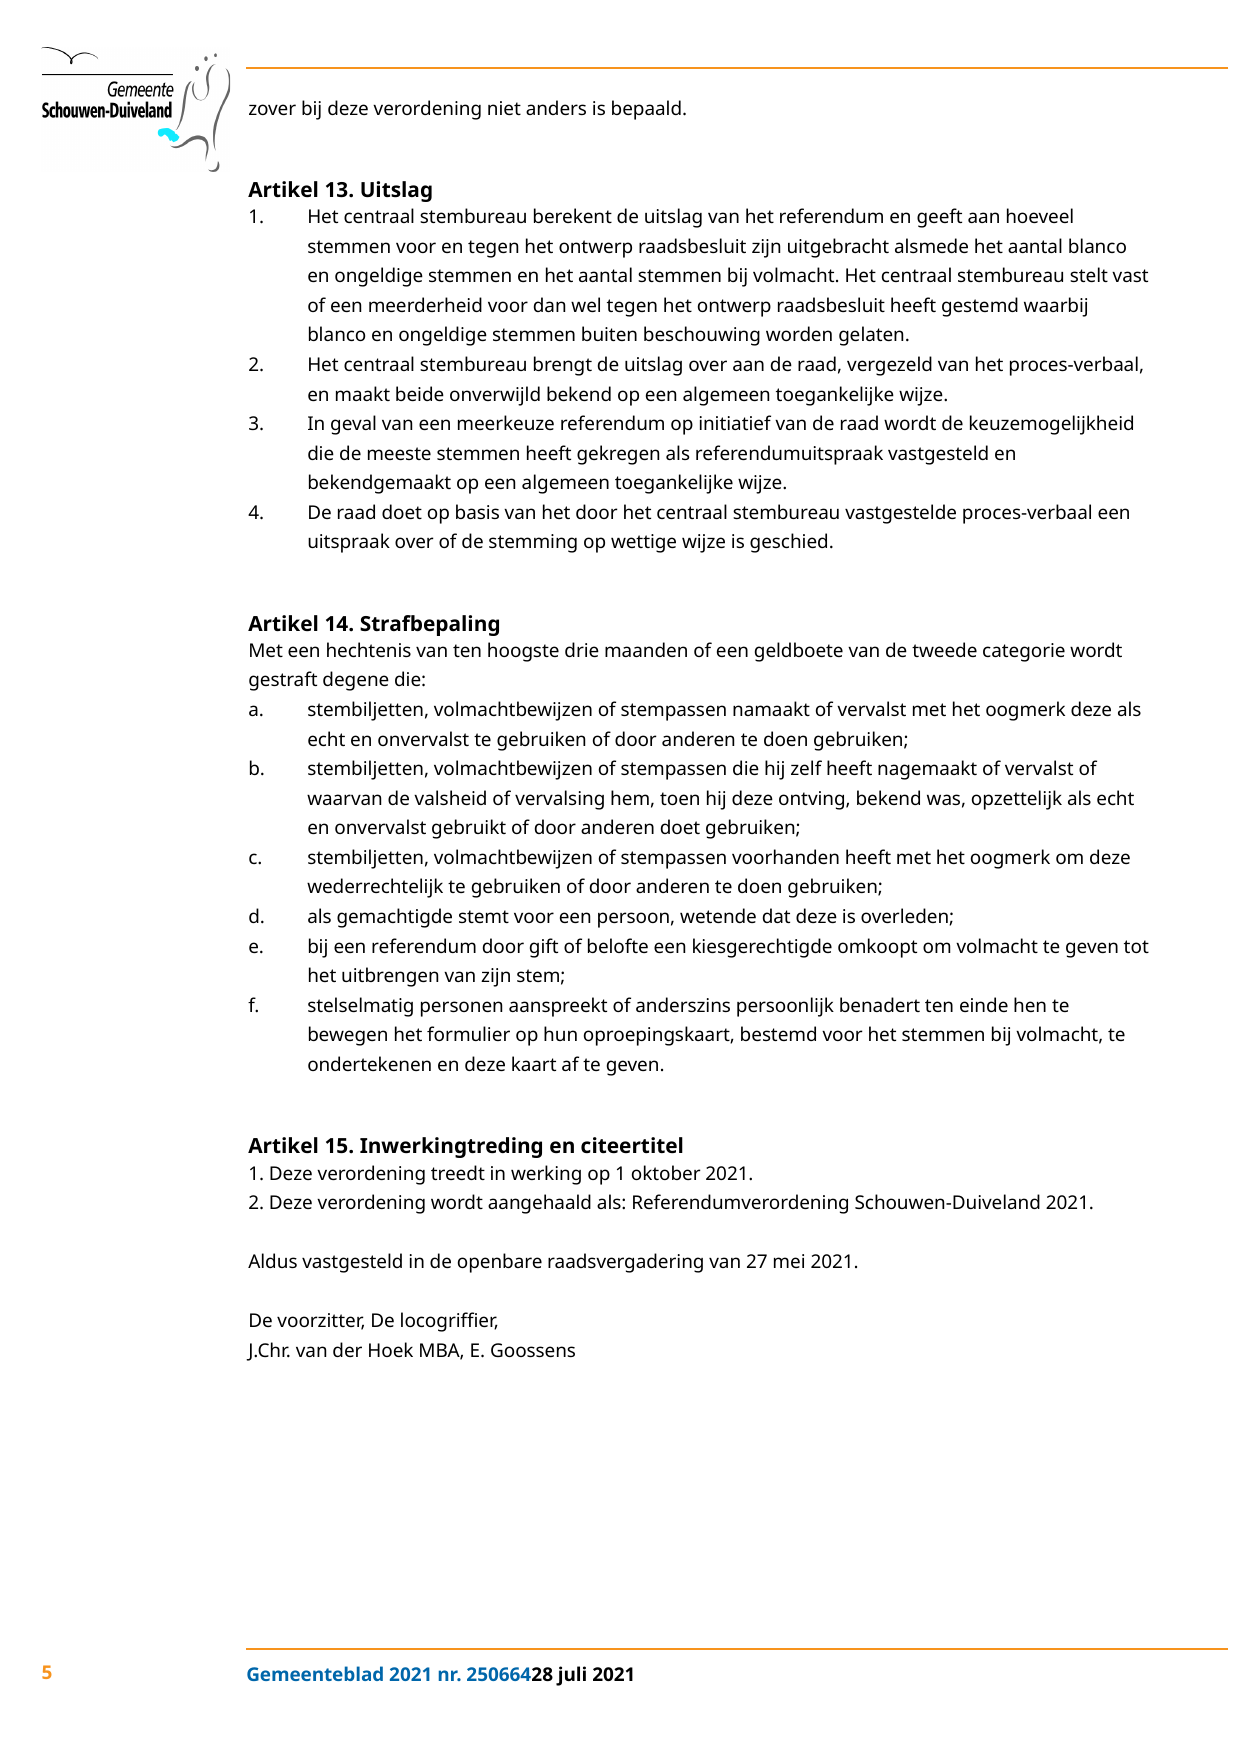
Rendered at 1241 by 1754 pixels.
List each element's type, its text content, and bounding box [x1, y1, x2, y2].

text De voorzitter, De locogriffier, [248, 1308, 1152, 1333]
list stelselmatig personen aanspreekt of anderszins persoonlijk benadert ten einde hen te bewegen het formulier op hun oproepingskaart, bestemd voor het stemmen bij volmacht, te ondertekenen en deze kaart af te geven. [248, 992, 1152, 1077]
list Het centraal stembureau berekent de uitslag van het referendum en geeft aan hoeveel stemmen voor en tegen het ontwerp raadsbesluit zijn uitgebracht alsmede het aantal blanco en ongeldige stemmen en het aantal stemmen bij volmacht. Het centraal stembureau stelt vast of een meerderheid voor dan wel tegen het ontwerp raadsbesluit heeft gestemd waarbij blanco en ongeldige stemmen buiten beschouwing worden gelaten. [248, 203, 1152, 347]
text 1. Deze verordening treedt in werking op 1 oktober 2021. [248, 1160, 1152, 1185]
list Het centraal stembureau brengt de uitslag over aan de raad, vergezeld van het proces-verbaal, en maakt beide onverwijld bekend op een algemeen toegankelijke wijze. [248, 351, 1152, 406]
text Artikel 14. Strafbepaling [248, 609, 1152, 637]
list stembiljetten, volmachtbewijzen of stempassen voorhanden heeft met het oogmerk om deze wederrechtelijk te gebruiken of door anderen te doen gebruiken; [248, 844, 1152, 899]
text Met een hechtenis van ten hoogste drie maanden of een geldboete van de tweede categorie wordt gestraft degene die: [248, 637, 1152, 692]
list stembiljetten, volmachtbewijzen of stempassen namaakt of vervalst met het oogmerk deze als echt en onvervalst te gebruiken of door anderen te doen gebruiken; [248, 696, 1152, 752]
text Artikel 15. Inwerkingtreding en citeertitel [248, 1131, 1152, 1160]
text 2. Deze verordening wordt aangehaald als: Referendumverordening Schouwen-Duiveland 2021. [248, 1189, 1152, 1215]
text Artikel 13. Uitslag [248, 175, 1152, 203]
text zover bij deze verordening niet anders is bepaald. [248, 95, 1152, 121]
list In geval van een meerkeuze referendum op initiatief van de raad wordt de keuzemogelijkheid die de meeste stemmen heeft gekregen als referendumuitspraak vastgesteld en bekendgemaakt op een algemeen toegankelijke wijze. [248, 410, 1152, 495]
list De raad doet op basis van het door het centraal stembureau vastgestelde proces-verbaal een uitspraak over of de stemming op wettige wijze is geschied. [248, 499, 1152, 554]
picture [41, 47, 231, 172]
list stembiljetten, volmachtbewijzen of stempassen die hij zelf heeft nagemaakt of vervalst of waarvan de valsheid of vervalsing hem, toen hij deze ontving, bekend was, opzettelijk als echt en onvervalst gebruikt of door anderen doet gebruiken; [248, 755, 1152, 840]
text J.Chr. van der Hoek MBA, E. Goossens [248, 1337, 1152, 1363]
list als gemachtigde stemt voor een persoon, wetende dat deze is overleden; [248, 903, 1152, 929]
list bij een referendum door gift of belofte een kiesgerechtigde omkoopt om volmacht te geven tot het uitbrengen van zijn stem; [248, 933, 1152, 988]
text Aldus vastgesteld in de openbare raadsvergadering van 27 mei 2021. [248, 1248, 1152, 1274]
